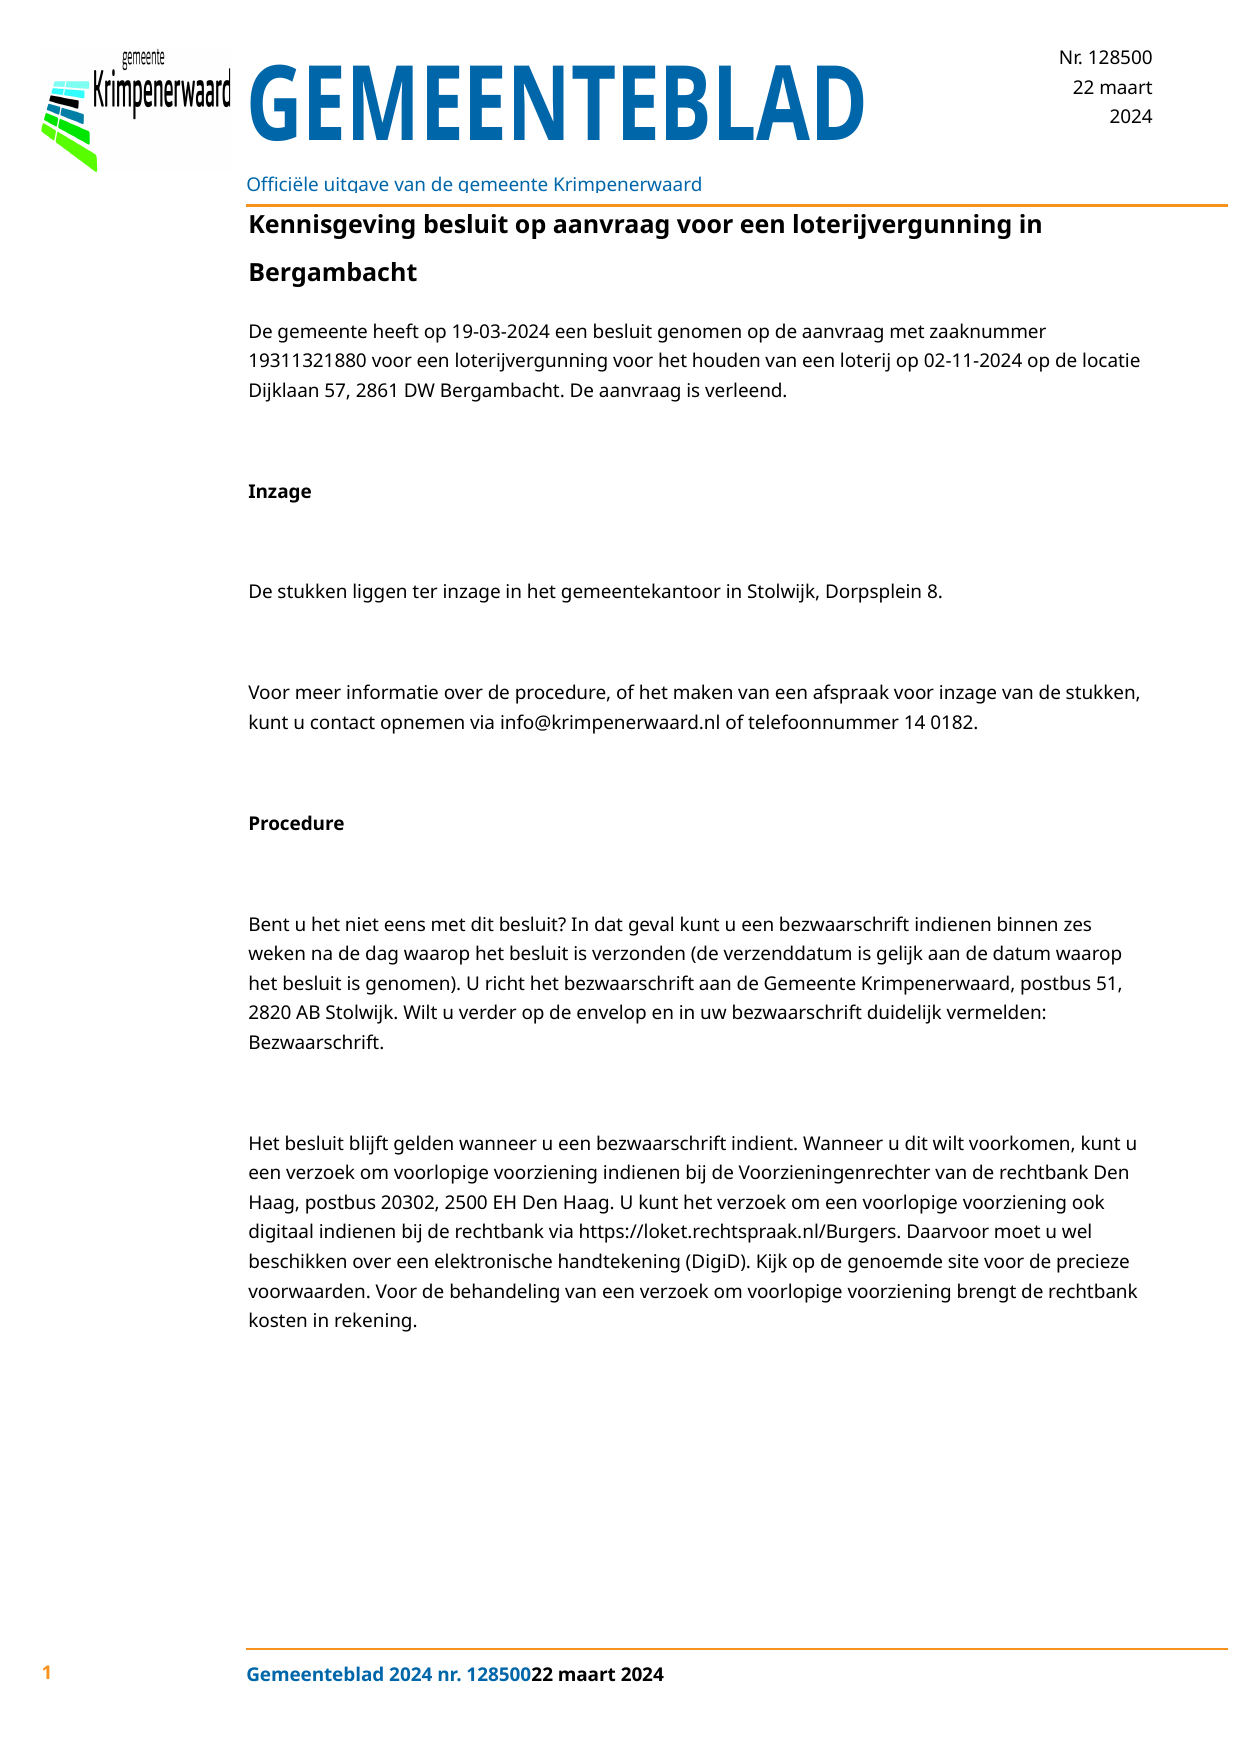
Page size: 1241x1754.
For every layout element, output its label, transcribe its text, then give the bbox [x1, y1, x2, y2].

text Voor meer informatie over de procedure, of het maken van een afspraak voor inzage van de stukken, kunt u contact opnemen via info@krimpenerwaard.nl of telefoonnummer 14 0182. [248, 679, 1152, 735]
picture [41, 47, 231, 172]
text Procedure [248, 810, 1152, 836]
text Inzage [248, 478, 1152, 504]
text Bent u het niet eens met dit besluit? In dat geval kunt u een bezwaarschrift indienen binnen zes weken na de dag waarop het besluit is verzonden (de verzenddatum is gelijk aan de datum waarop het besluit is genomen). U richt het bezwaarschrift aan de Gemeente Krimpenerwaard, postbus 51, 2820 AB Stolwijk. Wilt u verder op de envelop en in uw bezwaarschrift duidelijk vermelden: Bezwaarschrift. [248, 911, 1152, 1055]
text De stukken liggen ter inzage in het gemeentekantoor in Stolwijk, Dorpsplein 8. [248, 579, 1152, 604]
text De gemeente heeft op 19-03-2024 een besluit genomen op de aanvraag met zaaknummer 19311321880 voor een loterijvergunning voor het houden van een loterij op 02-11-2024 op de locatie Dijklaan 57, 2861 DW Bergambacht. De aanvraag is verleend. [248, 318, 1152, 403]
text Kennisgeving besluit op aanvraag voor een loterijvergunning in Bergambacht [248, 207, 1152, 288]
text Het besluit blijft gelden wanneer u een bezwaarschrift indient. Wanneer u dit wilt voorkomen, kunt u een verzoek om voorlopige voorziening indienen bij de Voorzieningenrechter van de rechtbank Den Haag, postbus 20302, 2500 EH Den Haag. U kunt het verzoek om een voorlopige voorziening ook digitaal indienen bij de rechtbank via https://loket.rechtspraak.nl/Burgers. Daarvoor moet u wel beschikken over een elektronische handtekening (DigiD). Kijk op de genoemde site voor de precieze voorwaarden. Voor de behandeling van een verzoek om voorlopige voorziening brengt de rechtbank kosten in rekening. [248, 1130, 1152, 1333]
